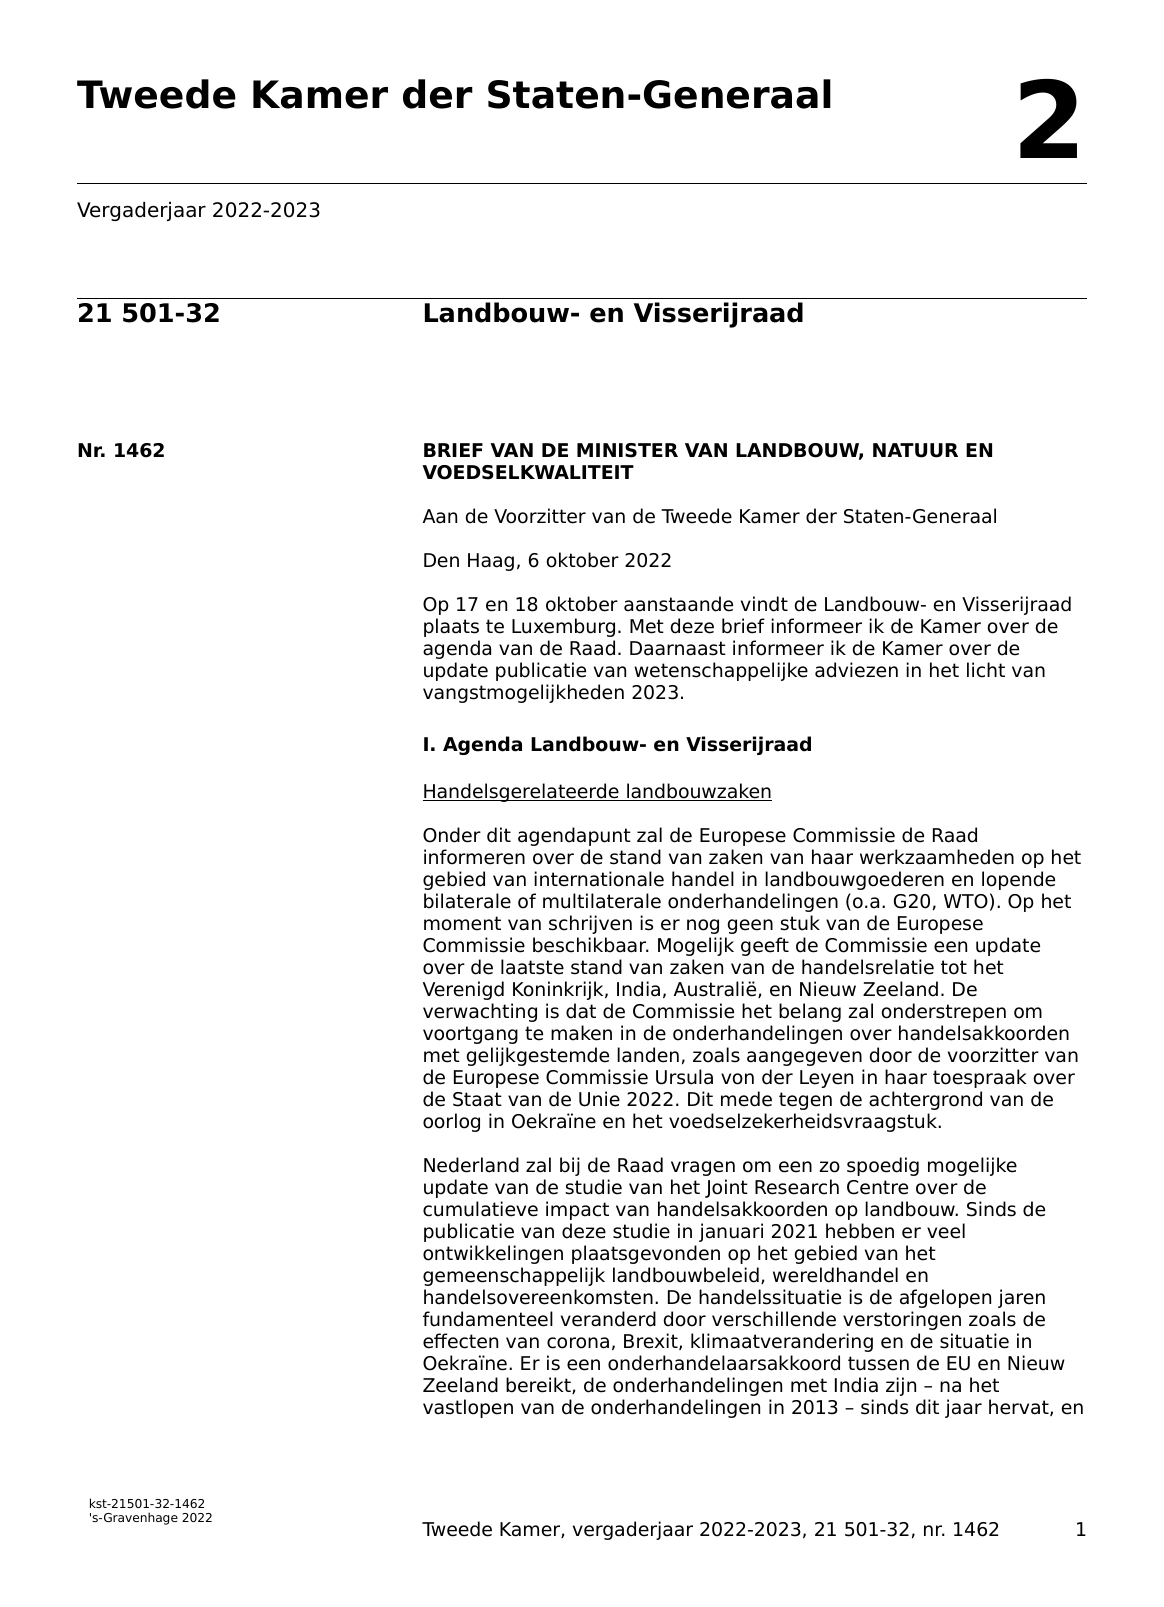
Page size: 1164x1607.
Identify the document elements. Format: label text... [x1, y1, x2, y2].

text Aan de Voorzitter van de Tweede Kamer der Staten-Generaal [422, 506, 1087, 528]
table_header 2 [886, 59, 1087, 183]
text Nederland zal bij de Raad vragen om een zo spoedig mogelijke update van de studie van het Joint Research Centre over de cumulatieve impact van handelsakkoorden op landbouw. Sinds de publicatie van deze studie in januari 2021 hebben er veel ontwikkelingen plaatsgevonden op het gebied van het gemeenschappelijk landbouwbeleid, wereldhandel en handelsovereenkomsten. De handelssituatie is de afgelopen jaren fundamenteel veranderd door verschillende verstoringen zoals de effecten van corona, Brexit, klimaatverandering en de situatie in Oekraïne. Er is een onderhandelaarsakkoord tussen de EU en Nieuw Zeeland bereikt, de onderhandelingen met India zijn – na het vastlopen van de onderhandelingen in 2013 – sinds dit jaar hervat, en [422, 1155, 1087, 1419]
table_cell Vergaderjaar 2022-2023 [77, 184, 1087, 298]
table_header Tweede Kamer der Staten-Generaal [77, 59, 886, 183]
subtitle I. Agenda Landbouw- en Visserijraad [422, 734, 1087, 756]
text kst-21501-32-1462 [88, 1497, 323, 1511]
text Op 17 en 18 oktober aanstaande vindt de Landbouw- en Visserijraad plaats te Luxemburg. Met deze brief informeer ik de Kamer over de agenda van de Raad. Daarnaast informeer ik de Kamer over de update publicatie van wetenschappelijke adviezen in het licht van vangstmogelijkheden 2023. [422, 594, 1087, 704]
subtitle Handelsgerelateerde landbouwzaken [422, 781, 1087, 803]
text Den Haag, 6 oktober 2022 [422, 550, 1087, 572]
subtitle 21 501-32 Landbouw- en Visserijraad [77, 299, 1087, 329]
text Onder dit agendapunt zal de Europese Commissie de Raad informeren over de stand van zaken van haar werkzaamheden op het gebied van internationale handel in landbouwgoederen en lopende bilaterale of multilaterale onderhandelingen (o.a. G20, WTO). Op het moment van schrijven is er nog geen stuk van de Europese Commissie beschikbaar. Mogelijk geeft de Commissie een update over de laatste stand van zaken van de handelsrelatie tot het Verenigd Koninkrijk, India, Australië, en Nieuw Zeeland. De verwachting is dat de Commissie het belang zal onderstrepen om voortgang te maken in de onderhandelingen over handelsakkoorden met gelijkgestemde landen, zoals aangegeven door de voorzitter van de Europese Commissie Ursula von der Leyen in haar toespraak over de Staat van de Unie 2022. Dit mede tegen de achtergrond van de oorlog in Oekraïne en het voedselzekerheidsvraagstuk. [422, 825, 1087, 1133]
text 's-Gravenhage 2022 [88, 1511, 323, 1525]
subtitle Nr. 1462 BRIEF VAN DE MINISTER VAN LANDBOUW, NATUUR EN VOEDSELKWALITEIT [77, 440, 1087, 484]
